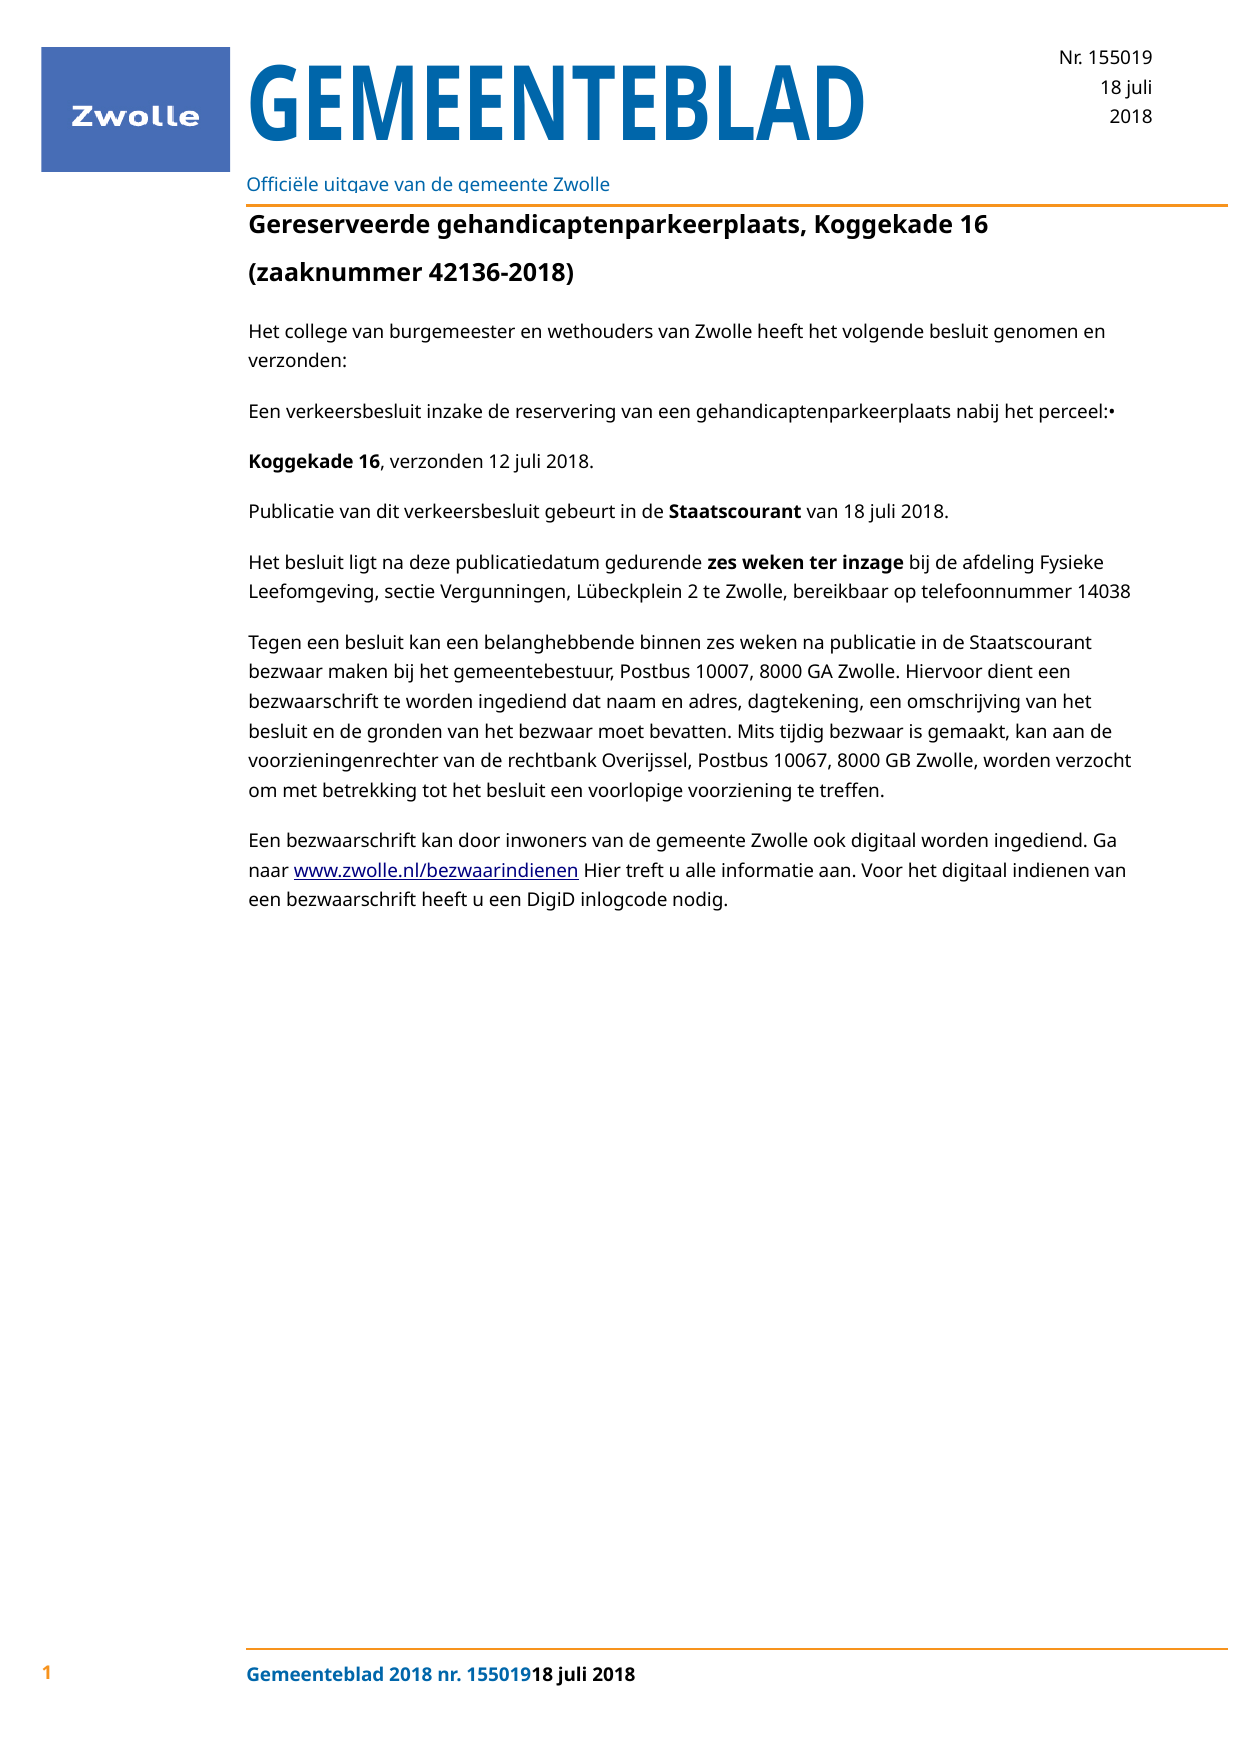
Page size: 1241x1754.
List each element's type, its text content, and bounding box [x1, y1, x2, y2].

text Koggekade 16, verzonden 12 juli 2018. [248, 448, 1152, 474]
text Publicatie van dit verkeersbesluit gebeurt in de Staatscourant van 18 juli 2018. [248, 499, 1152, 524]
picture [41, 47, 231, 172]
text Tegen een besluit kan een belanghebbende binnen zes weken na publicatie in de Staatscourant bezwaar maken bij het gemeentebestuur, Postbus 10007, 8000 GA Zwolle. Hiervoor dient een bezwaarschrift te worden ingediend dat naam en adres, dagtekening, een omschrijving van het besluit en de gronden van het bezwaar moet bevatten. Mits tijdig bezwaar is gemaakt, kan aan de voorzieningenrechter van de rechtbank Overijssel, Postbus 10067, 8000 GB Zwolle, worden verzocht om met betrekking tot het besluit een voorlopige voorziening te treffen. [248, 629, 1152, 803]
text Een verkeersbesluit inzake de reservering van een gehandicaptenparkeerplaats nabij het perceel:• [248, 398, 1152, 424]
text Het college van burgemeester en wethouders van Zwolle heeft het volgende besluit genomen en verzonden: [248, 318, 1152, 373]
text Het besluit ligt na deze publicatiedatum gedurende zes weken ter inzage bij de afdeling Fysieke Leefomgeving, sectie Vergunningen, Lübeckplein 2 te Zwolle, bereikbaar op telefoonnummer 14038 [248, 549, 1152, 604]
text Een bezwaarschrift kan door inwoners van de gemeente Zwolle ook digitaal worden ingediend. Ga naar www.zwolle.nl/bezwaarindienen Hier treft u alle informatie aan. Voor het digitaal indienen van een bezwaarschrift heeft u een DigiD inlogcode nodig. [248, 827, 1152, 912]
text Gereserveerde gehandicaptenparkeerplaats, Koggekade 16 (zaaknummer 42136-2018) [248, 207, 1152, 288]
